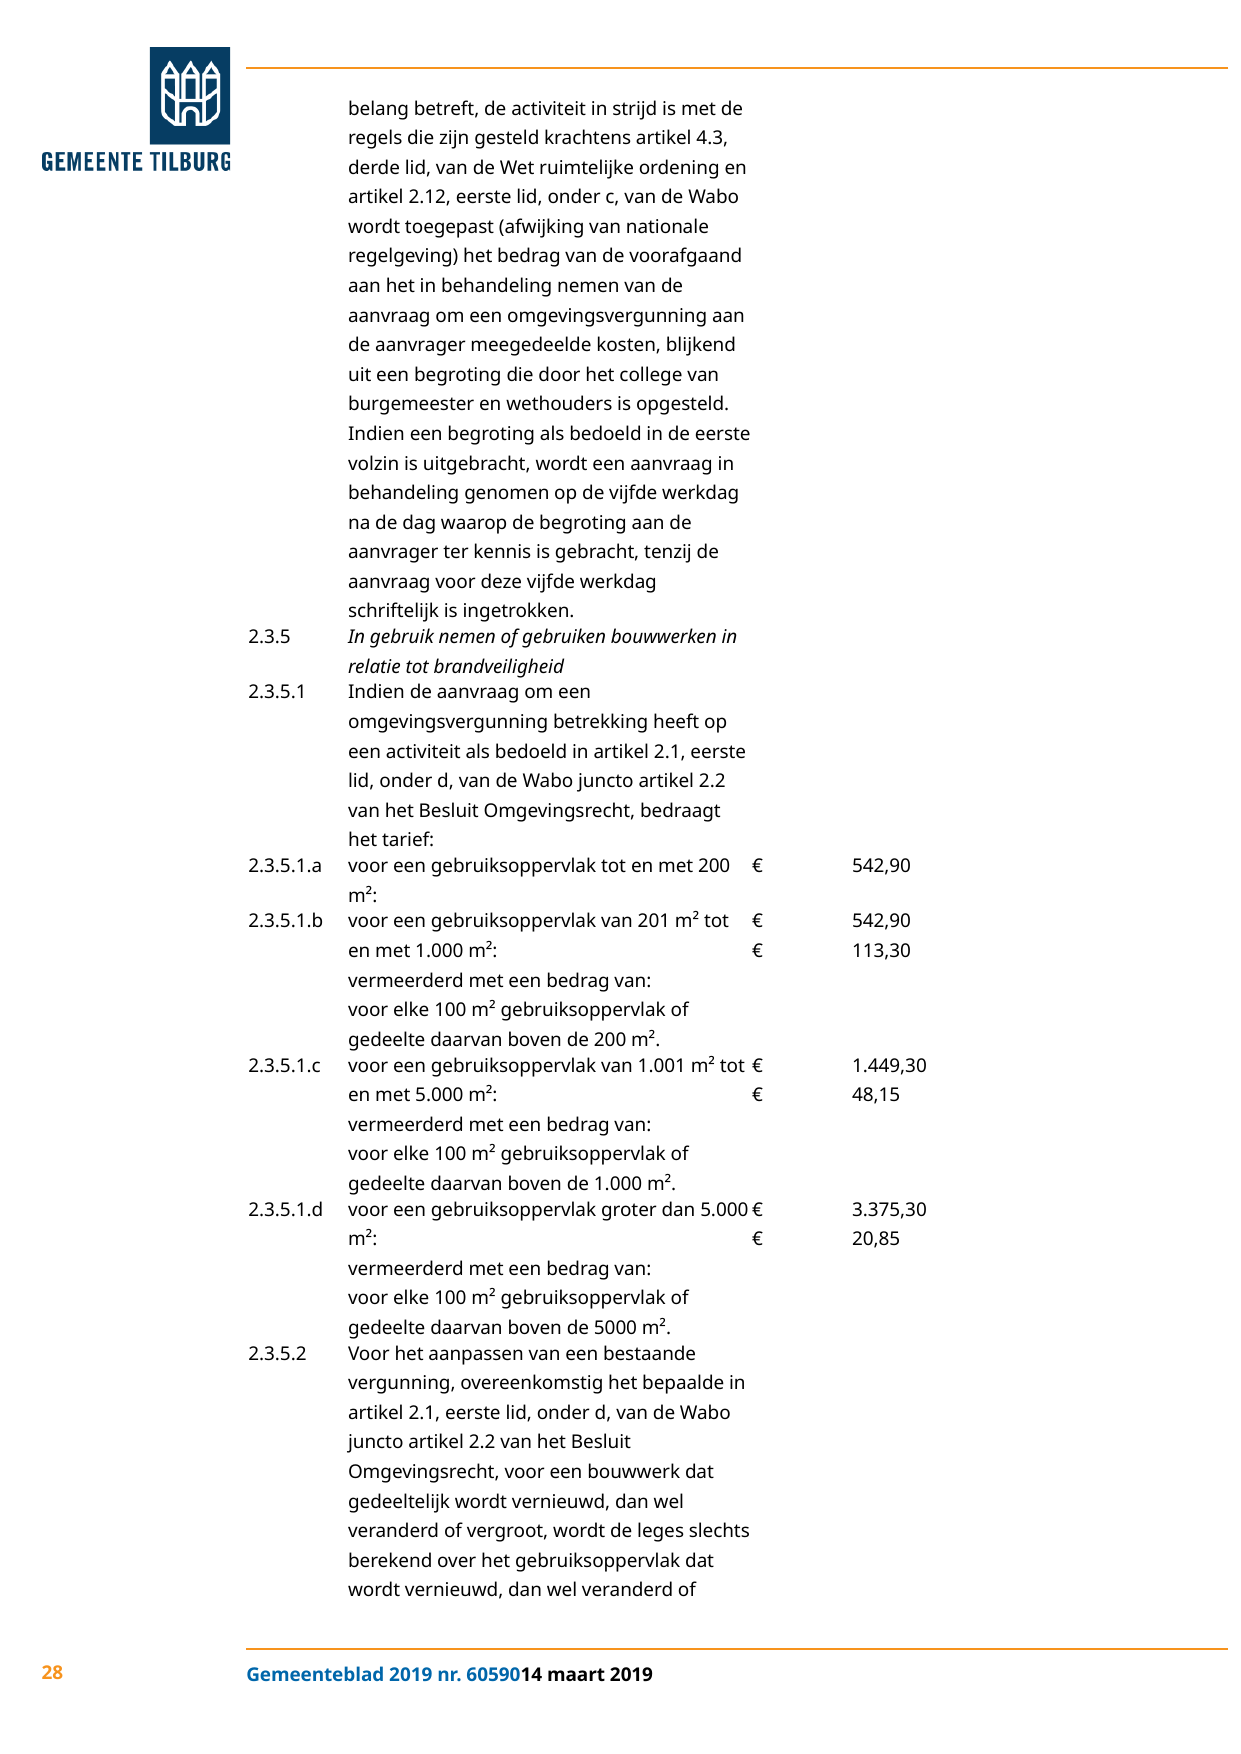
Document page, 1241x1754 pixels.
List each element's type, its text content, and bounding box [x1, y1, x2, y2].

table_cell 3.375,30 20,85 [852, 1196, 1152, 1340]
table_cell € [752, 853, 852, 908]
table_cell € € [752, 1196, 852, 1340]
table_cell voor een gebruiksoppervlak van 1.001 m² tot en met 5.000 m²: vermeerderd met een bedrag van: voor elke 100 m² gebruiksoppervlak of gedeelte daarvan boven de 1.000 m². [348, 1052, 752, 1196]
table_cell 1.449,30 48,15 [852, 1052, 1152, 1196]
table_cell 542,90 113,30 [852, 908, 1152, 1052]
table_cell voor een gebruiksoppervlak van 201 m² tot en met 1.000 m²: vermeerderd met een bedrag van: voor elke 100 m² gebruiksoppervlak of gedeelte daarvan boven de 200 m². [348, 908, 752, 1052]
table_cell belang betreft, de activiteit in strijd is met de regels die zijn gesteld krachtens artikel 4.3, derde lid, van de Wet ruimtelijke ordening en artikel 2.12, eerste lid, onder c, van de Wabo wordt toegepast (afwijking van nationale regelgeving) het bedrag van de voorafgaand aan het in behandeling nemen van de aanvraag om een omgevingsvergunning aan de aanvrager meegedeelde kosten, blijkend uit een begroting die door het college van burgemeester en wethouders is opgesteld. Indien een begroting als bedoeld in de eerste volzin is uitgebracht, wordt een aanvraag in behandeling genomen op de vijfde werkdag na de dag waarop de begroting aan de aanvrager ter kennis is gebracht, tenzij de aanvraag voor deze vijfde werkdag schriftelijk is ingetrokken. [348, 95, 752, 623]
table_cell [752, 95, 852, 623]
table_cell [752, 1340, 852, 1602]
table_cell [852, 624, 1152, 679]
table_cell voor een gebruiksoppervlak tot en met 200 m²: [348, 853, 752, 908]
table_cell In gebruik nemen of gebruiken bouwwerken in relatie tot brandveiligheid [348, 624, 752, 679]
table_cell [752, 679, 852, 852]
table_cell Indien de aanvraag om een omgevingsvergunning betrekking heeft op een activiteit als bedoeld in artikel 2.1, eerste lid, onder d, van de Wabo juncto artikel 2.2 van het Besluit Omgevingsrecht, bedraagt het tarief: [348, 679, 752, 852]
table_cell 2.3.5.2 [248, 1340, 348, 1602]
table_cell 2.3.5.1.d [248, 1196, 348, 1340]
table_cell € € [752, 1052, 852, 1196]
table_cell [852, 1340, 1152, 1602]
table_cell voor een gebruiksoppervlak groter dan 5.000 m²: vermeerderd met een bedrag van: voor elke 100 m² gebruiksoppervlak of gedeelte daarvan boven de 5000 m². [348, 1196, 752, 1340]
table_cell 2.3.5 [248, 624, 348, 679]
table_cell € € [752, 908, 852, 1052]
picture [41, 47, 231, 172]
table_cell 2.3.5.1.b [248, 908, 348, 1052]
table_cell 542,90 [852, 853, 1152, 908]
table_cell 2.3.5.1 [248, 679, 348, 852]
table_cell 2.3.5.1.c [248, 1052, 348, 1196]
table_cell [852, 95, 1152, 623]
table_cell Voor het aanpassen van een bestaande vergunning, overeenkomstig het bepaalde in artikel 2.1, eerste lid, onder d, van de Wabo juncto artikel 2.2 van het Besluit Omgevingsrecht, voor een bouwwerk dat gedeeltelijk wordt vernieuwd, dan wel veranderd of vergroot, wordt de leges slechts berekend over het gebruiksoppervlak dat wordt vernieuwd, dan wel veranderd of [348, 1340, 752, 1602]
table_cell [248, 95, 348, 623]
table_cell [852, 679, 1152, 852]
table_cell 2.3.5.1.a [248, 853, 348, 908]
table_cell [752, 624, 852, 679]
